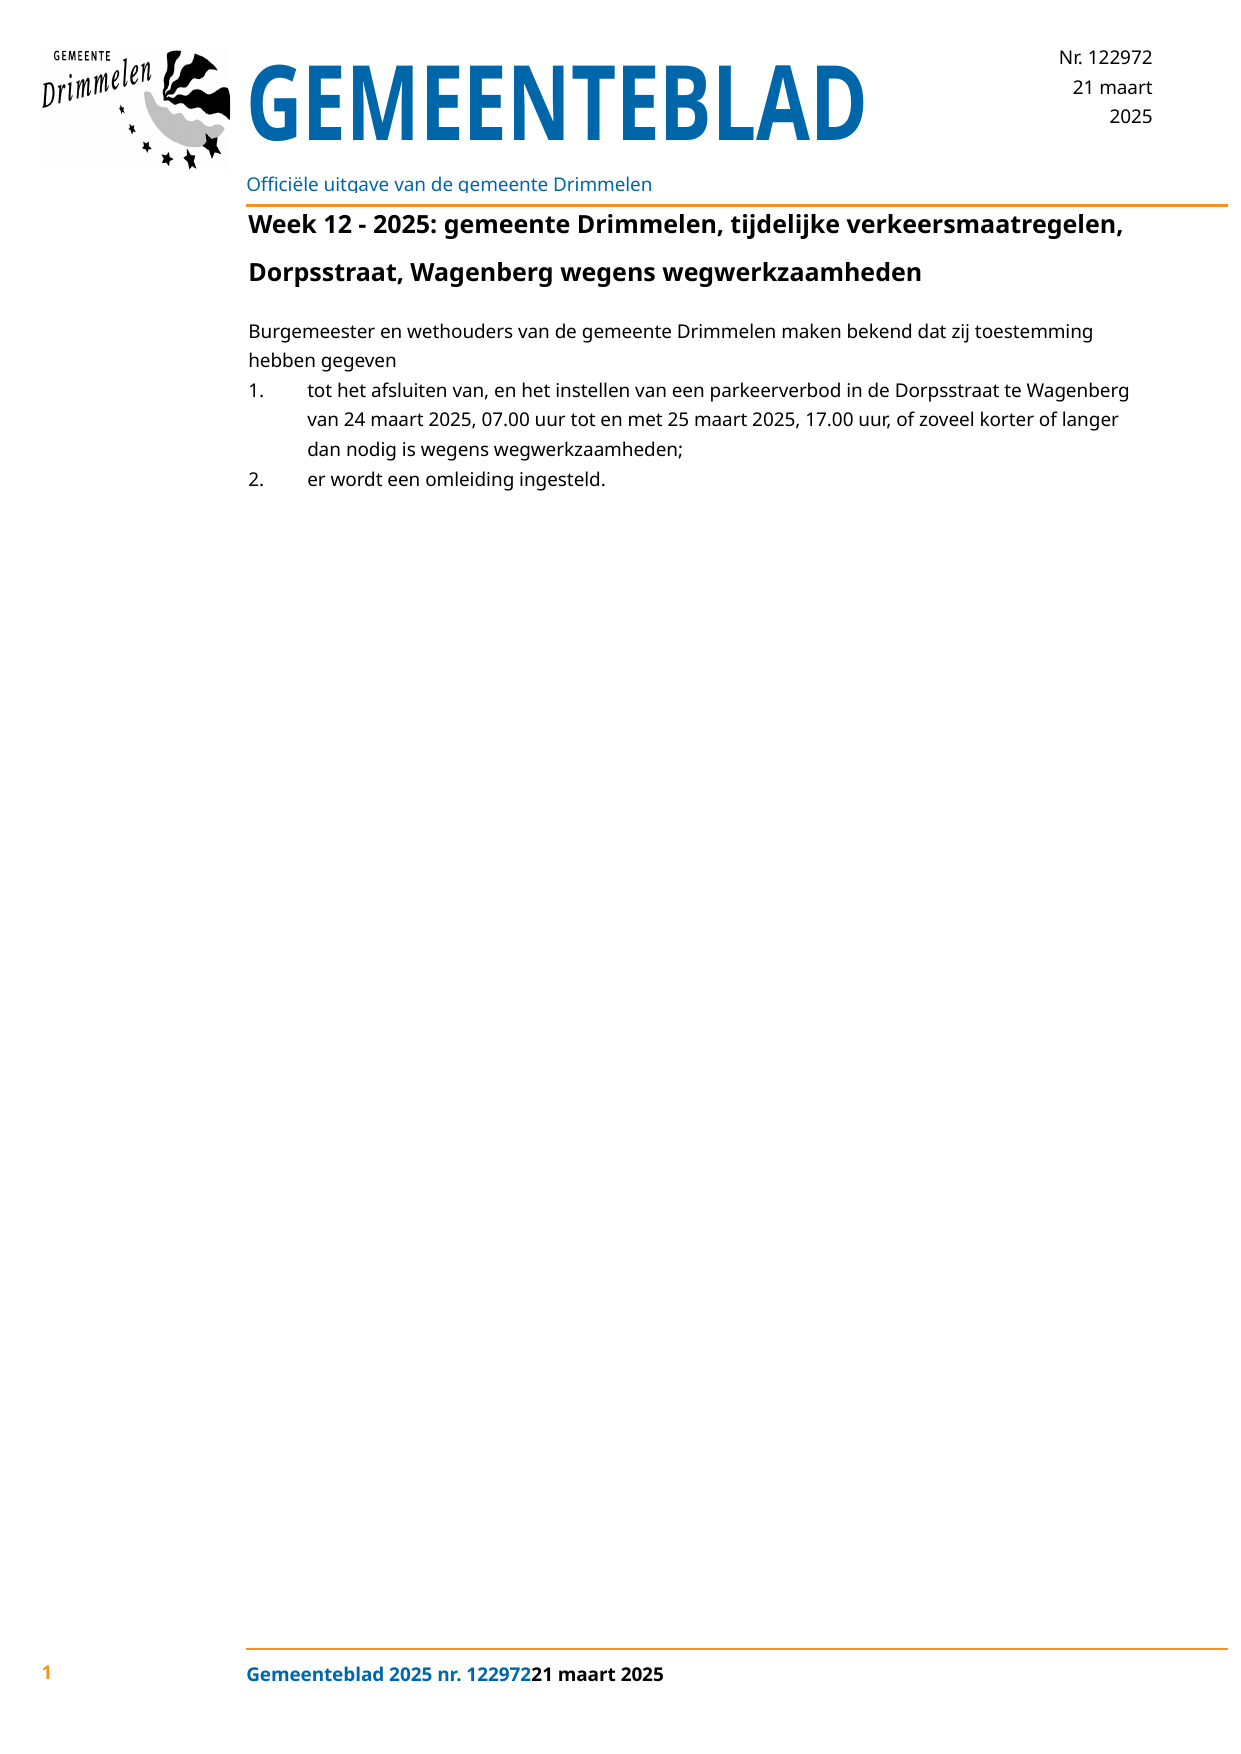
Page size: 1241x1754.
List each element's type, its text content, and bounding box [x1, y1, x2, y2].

text Week 12 - 2025: gemeente Drimmelen, tijdelijke verkeersmaatregelen, Dorpsstraat, Wagenberg wegens wegwerkzaamheden [248, 207, 1152, 288]
list er wordt een omleiding ingesteld. [248, 466, 1152, 492]
list tot het afsluiten van, en het instellen van een parkeerverbod in de Dorpsstraat te Wagenberg van 24 maart 2025, 07.00 uur tot en met 25 maart 2025, 17.00 uur, of zoveel korter of langer dan nodig is wegens wegwerkzaamheden; [248, 377, 1152, 462]
picture [41, 47, 231, 172]
text Burgemeester en wethouders van de gemeente Drimmelen maken bekend dat zij toestemming hebben gegeven [248, 318, 1152, 373]
